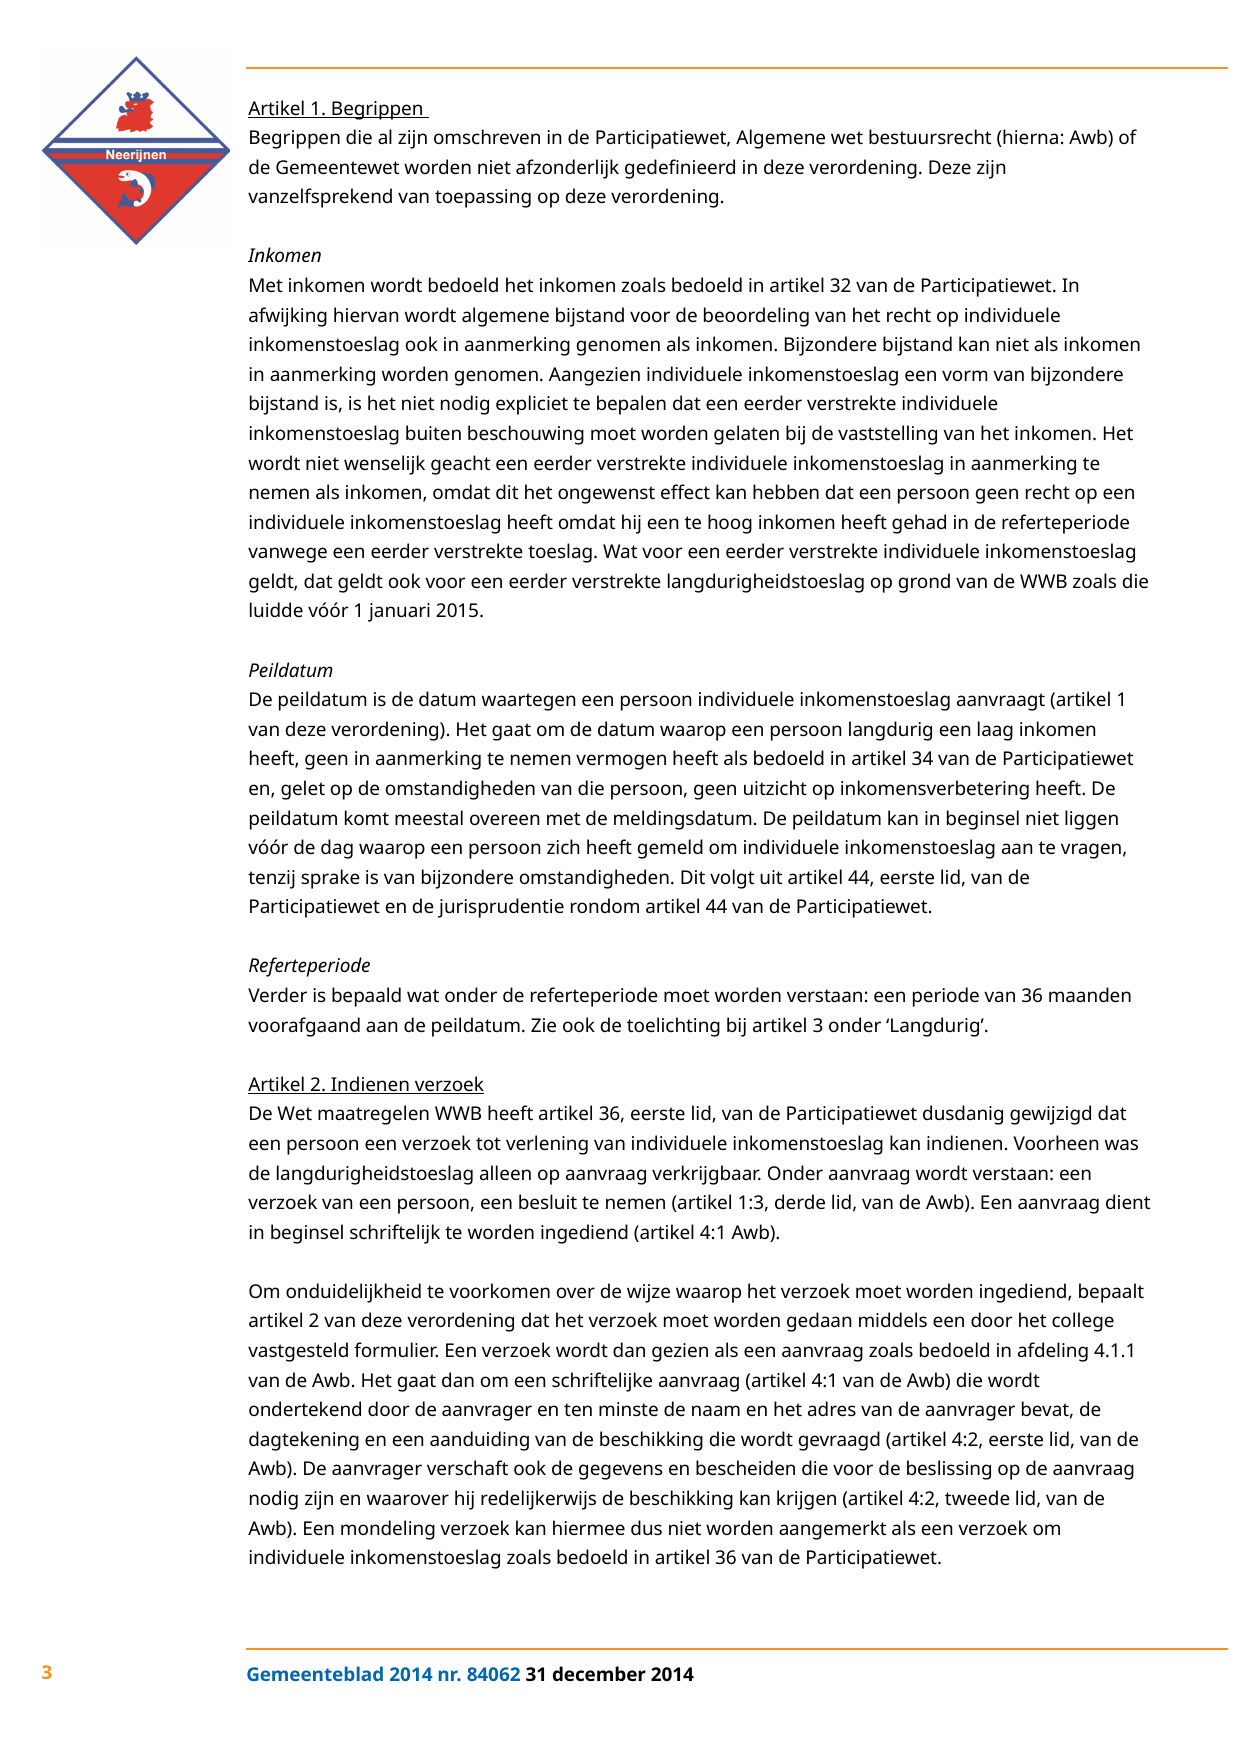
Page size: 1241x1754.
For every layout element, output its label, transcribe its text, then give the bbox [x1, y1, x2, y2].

text De peildatum is de datum waartegen een persoon individuele inkomenstoeslag aanvraagt (artikel 1 van deze verordening). Het gaat om de datum waarop een persoon langdurig een laag inkomen heeft, geen in aanmerking te nemen vermogen heeft als bedoeld in artikel 34 van de Participatiewet en, gelet op de omstandigheden van die persoon, geen uitzicht op inkomensverbetering heeft. De peildatum komt meestal overeen met de meldingsdatum. De peildatum kan in beginsel niet liggen vóór de dag waarop een persoon zich heeft gemeld om individuele inkomenstoeslag aan te vragen, tenzij sprake is van bijzondere omstandigheden. Dit volgt uit artikel 44, eerste lid, van de Participatiewet en de jurisprudentie rondom artikel 44 van de Participatiewet. [248, 686, 1152, 919]
text Verder is bepaald wat onder de referteperiode moet worden verstaan: een periode van 36 maanden voorafgaand aan de peildatum. Zie ook de toelichting bij artikel 3 onder ‘Langdurig’. [248, 982, 1152, 1038]
picture [41, 47, 231, 249]
text De Wet maatregelen WWB heeft artikel 36, eerste lid, van de Participatiewet dusdanig gewijzigd dat een persoon een verzoek tot verlening van individuele inkomenstoeslag kan indienen. Voorheen was de langdurigheidstoeslag alleen op aanvraag verkrijgbaar. Onder aanvraag wordt verstaan: een verzoek van een persoon, een besluit te nemen (artikel 1:3, derde lid, van de Awb). Een aanvraag dient in beginsel schriftelijk te worden ingediend (artikel 4:1 Awb). [248, 1101, 1152, 1245]
text Met inkomen wordt bedoeld het inkomen zoals bedoeld in artikel 32 van de Participatiewet. In afwijking hiervan wordt algemene bijstand voor de beoordeling van het recht op individuele inkomenstoeslag ook in aanmerking genomen als inkomen. Bijzondere bijstand kan niet als inkomen in aanmerking worden genomen. Aangezien individuele inkomenstoeslag een vorm van bijzondere bijstand is, is het niet nodig expliciet te bepalen dat een eerder verstrekte individuele inkomenstoeslag buiten beschouwing moet worden gelaten bij de vaststelling van het inkomen. Het wordt niet wenselijk geacht een eerder verstrekte individuele inkomenstoeslag in aanmerking te nemen als inkomen, omdat dit het ongewenst effect kan hebben dat een persoon geen recht op een individuele inkomenstoeslag heeft omdat hij een te hoog inkomen heeft gehad in de referteperiode vanwege een eerder verstrekte toeslag. Wat voor een eerder verstrekte individuele inkomenstoeslag geldt, dat geldt ook voor een eerder verstrekte langdurigheidstoeslag op grond van de WWB zoals die luidde vóór 1 januari 2015. [248, 272, 1152, 623]
text Begrippen die al zijn omschreven in de Participatiewet, Algemene wet bestuursrecht (hierna: Awb) of de Gemeentewet worden niet afzonderlijk gedefinieerd in deze verordening. Deze zijn vanzelfsprekend van toepassing op deze verordening. [248, 124, 1152, 209]
text Inkomen [248, 243, 1152, 268]
text Referteperiode [248, 953, 1152, 978]
text Artikel 2. Indienen verzoek [248, 1071, 1152, 1097]
text Peildatum [248, 657, 1152, 683]
text Artikel 1. Begrippen [248, 95, 1152, 121]
text Om onduidelijkheid te voorkomen over de wijze waarop het verzoek moet worden ingediend, bepaalt artikel 2 van deze verordening dat het verzoek moet worden gedaan middels een door het college vastgesteld formulier. Een verzoek wordt dan gezien als een aanvraag zoals bedoeld in afdeling 4.1.1 van de Awb. Het gaat dan om een schriftelijke aanvraag (artikel 4:1 van de Awb) die wordt ondertekend door de aanvrager en ten minste de naam en het adres van de aanvrager bevat, de dagtekening en een aanduiding van de beschikking die wordt gevraagd (artikel 4:2, eerste lid, van de Awb). De aanvrager verschaft ook de gegevens en bescheiden die voor de beslissing op de aanvraag nodig zijn en waarover hij redelijkerwijs de beschikking kan krijgen (artikel 4:2, tweede lid, van de Awb). Een mondeling verzoek kan hiermee dus niet worden aangemerkt als een verzoek om individuele inkomenstoeslag zoals bedoeld in artikel 36 van de Participatiewet. [248, 1278, 1152, 1570]
